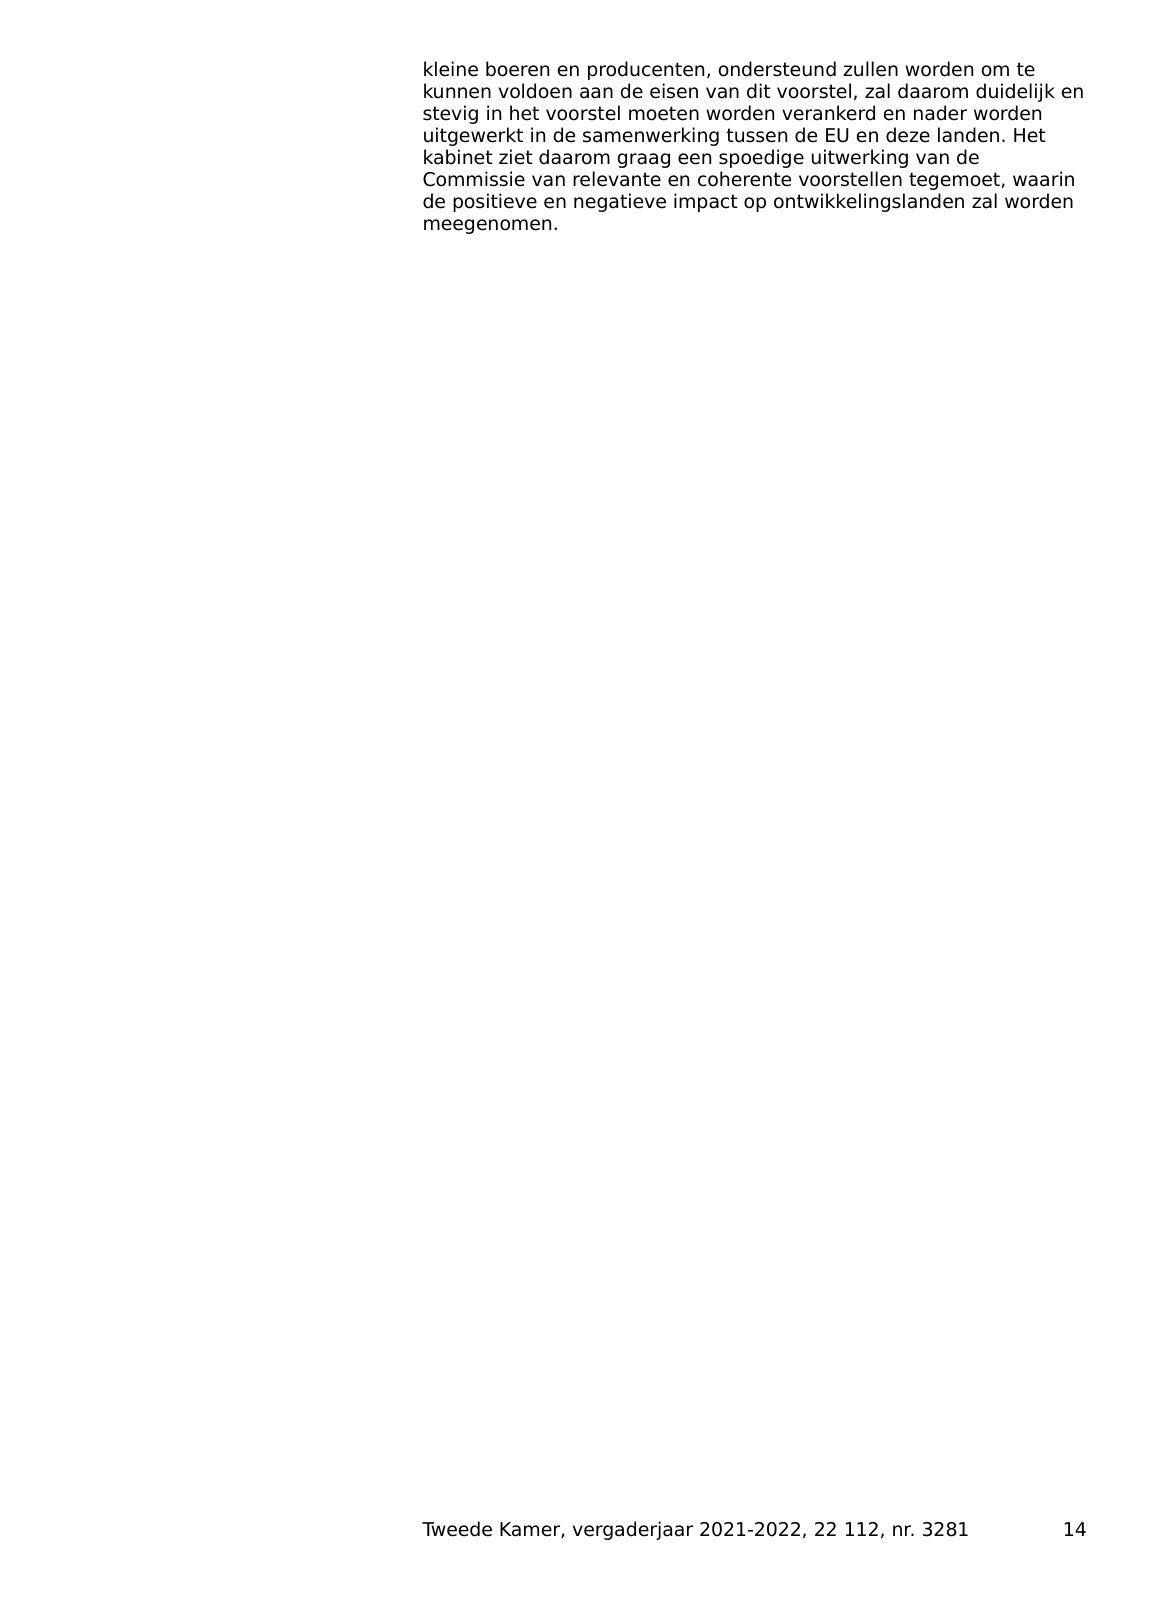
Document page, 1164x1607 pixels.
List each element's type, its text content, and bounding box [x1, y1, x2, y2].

text kleine boeren en producenten, ondersteund zullen worden om te kunnen voldoen aan de eisen van dit voorstel, zal daarom duidelijk en stevig in het voorstel moeten worden verankerd en nader worden uitgewerkt in de samenwerking tussen de EU en deze landen. Het kabinet ziet daarom graag een spoedige uitwerking van de Commissie van relevante en coherente voorstellen tegemoet, waarin de positieve en negatieve impact op ontwikkelingslanden zal worden meegenomen. [422, 59, 1087, 235]
